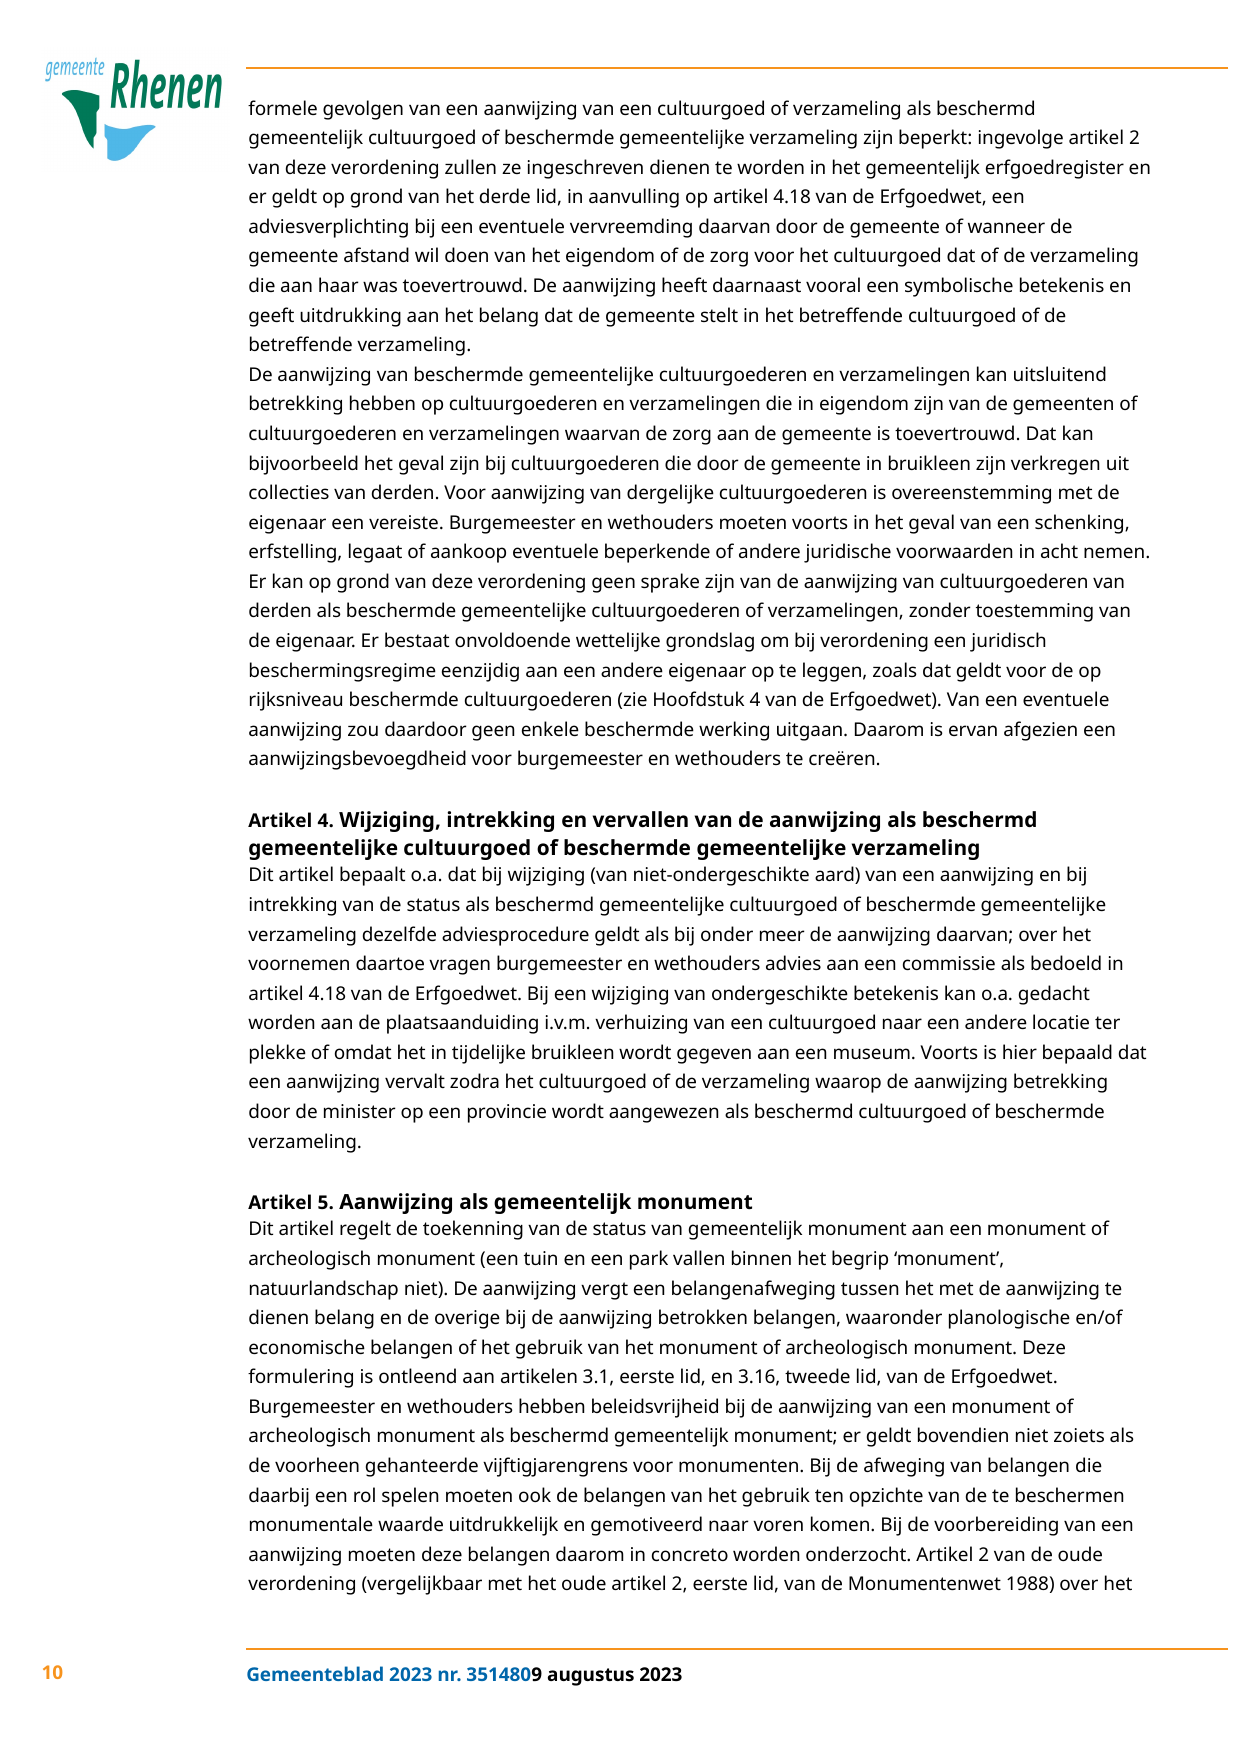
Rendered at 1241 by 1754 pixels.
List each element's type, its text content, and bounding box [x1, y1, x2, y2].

text formele gevolgen van een aanwijzing van een cultuurgoed of verzameling als beschermd gemeentelijk cultuurgoed of beschermde gemeentelijke verzameling zijn beperkt: ingevolge artikel 2 van deze verordening zullen ze ingeschreven dienen te worden in het gemeentelijk erfgoedregister en er geldt op grond van het derde lid, in aanvulling op artikel 4.18 van de Erfgoedwet, een adviesverplichting bij een eventuele vervreemding daarvan door de gemeente of wanneer de gemeente afstand wil doen van het eigendom of de zorg voor het cultuurgoed dat of de verzameling die aan haar was toevertrouwd. De aanwijzing heeft daarnaast vooral een symbolische betekenis en geeft uitdrukking aan het belang dat de gemeente stelt in het betreffende cultuurgoed of de betreffende verzameling. [248, 95, 1152, 357]
text Dit artikel bepaalt o.a. dat bij wijziging (van niet-ondergeschikte aard) van een aanwijzing en bij intrekking van de status als beschermd gemeentelijke cultuurgoed of beschermde gemeentelijke verzameling dezelfde adviesprocedure geldt als bij onder meer de aanwijzing daarvan; over het voornemen daartoe vragen burgemeester en wethouders advies aan een commissie als bedoeld in artikel 4.18 van de Erfgoedwet. Bij een wijziging van ondergeschikte betekenis kan o.a. gedacht worden aan de plaatsaanduiding i.v.m. verhuizing van een cultuurgoed naar een andere locatie ter plekke of omdat het in tijdelijke bruikleen wordt gegeven aan een museum. Voorts is hier bepaald dat een aanwijzing vervalt zodra het cultuurgoed of de verzameling waarop de aanwijzing betrekking door de minister op een provincie wordt aangewezen als beschermd cultuurgoed of beschermde verzameling. [248, 862, 1152, 1154]
text Dit artikel regelt de toekenning van de status van gemeentelijk monument aan een monument of archeologisch monument (een tuin en een park vallen binnen het begrip ‘monument’, natuurlandschap niet). De aanwijzing vergt een belangenafweging tussen het met de aanwijzing te dienen belang en de overige bij de aanwijzing betrokken belangen, waaronder planologische en/of economische belangen of het gebruik van het monument of archeologisch monument. Deze formulering is ontleend aan artikelen 3.1, eerste lid, en 3.16, tweede lid, van de Erfgoedwet. [248, 1216, 1152, 1389]
text Burgemeester en wethouders hebben beleidsvrijheid bij de aanwijzing van een monument of archeologisch monument als beschermd gemeentelijk monument; er geldt bovendien niet zoiets als de voorheen gehanteerde vijftigjarengrens voor monumenten. Bij de afweging van belangen die daarbij een rol spelen moeten ook de belangen van het gebruik ten opzichte van de te beschermen monumentale waarde uitdrukkelijk en gemotiveerd naar voren komen. Bij de voorbereiding van een aanwijzing moeten deze belangen daarom in concreto worden onderzocht. Artikel 2 van de oude verordening (vergelijkbaar met het oude artikel 2, eerste lid, van de Monumentenwet 1988) over het [248, 1393, 1152, 1596]
text Artikel 4. Wijziging, intrekking en vervallen van de aanwijzing als beschermd gemeentelijke cultuurgoed of beschermde gemeentelijke verzameling [248, 805, 1152, 862]
text De aanwijzing van beschermde gemeentelijke cultuurgoederen en verzamelingen kan uitsluitend betrekking hebben op cultuurgoederen en verzamelingen die in eigendom zijn van de gemeenten of cultuurgoederen en verzamelingen waarvan de zorg aan de gemeente is toevertrouwd. Dat kan bijvoorbeeld het geval zijn bij cultuurgoederen die door de gemeente in bruikleen zijn verkregen uit collecties van derden. Voor aanwijzing van dergelijke cultuurgoederen is overeenstemming met de eigenaar een vereiste. Burgemeester en wethouders moeten voorts in het geval van een schenking, erfstelling, legaat of aankoop eventuele beperkende of andere juridische voorwaarden in acht nemen. [248, 361, 1152, 564]
text Er kan op grond van deze verordening geen sprake zijn van de aanwijzing van cultuurgoederen van derden als beschermde gemeentelijke cultuurgoederen of verzamelingen, zonder toestemming van de eigenaar. Er bestaat onvoldoende wettelijke grondslag om bij verordening een juridisch beschermingsregime eenzijdig aan een andere eigenaar op te leggen, zoals dat geldt voor de op rijksniveau beschermde cultuurgoederen (zie Hoofdstuk 4 van de Erfgoedwet). Van een eventuele aanwijzing zou daardoor geen enkele beschermde werking uitgaan. Daarom is ervan afgezien een aanwijzingsbevoegdheid voor burgemeester en wethouders te creëren. [248, 568, 1152, 771]
picture [41, 47, 231, 172]
text Artikel 5. Aanwijzing als gemeentelijk monument [248, 1187, 1152, 1216]
